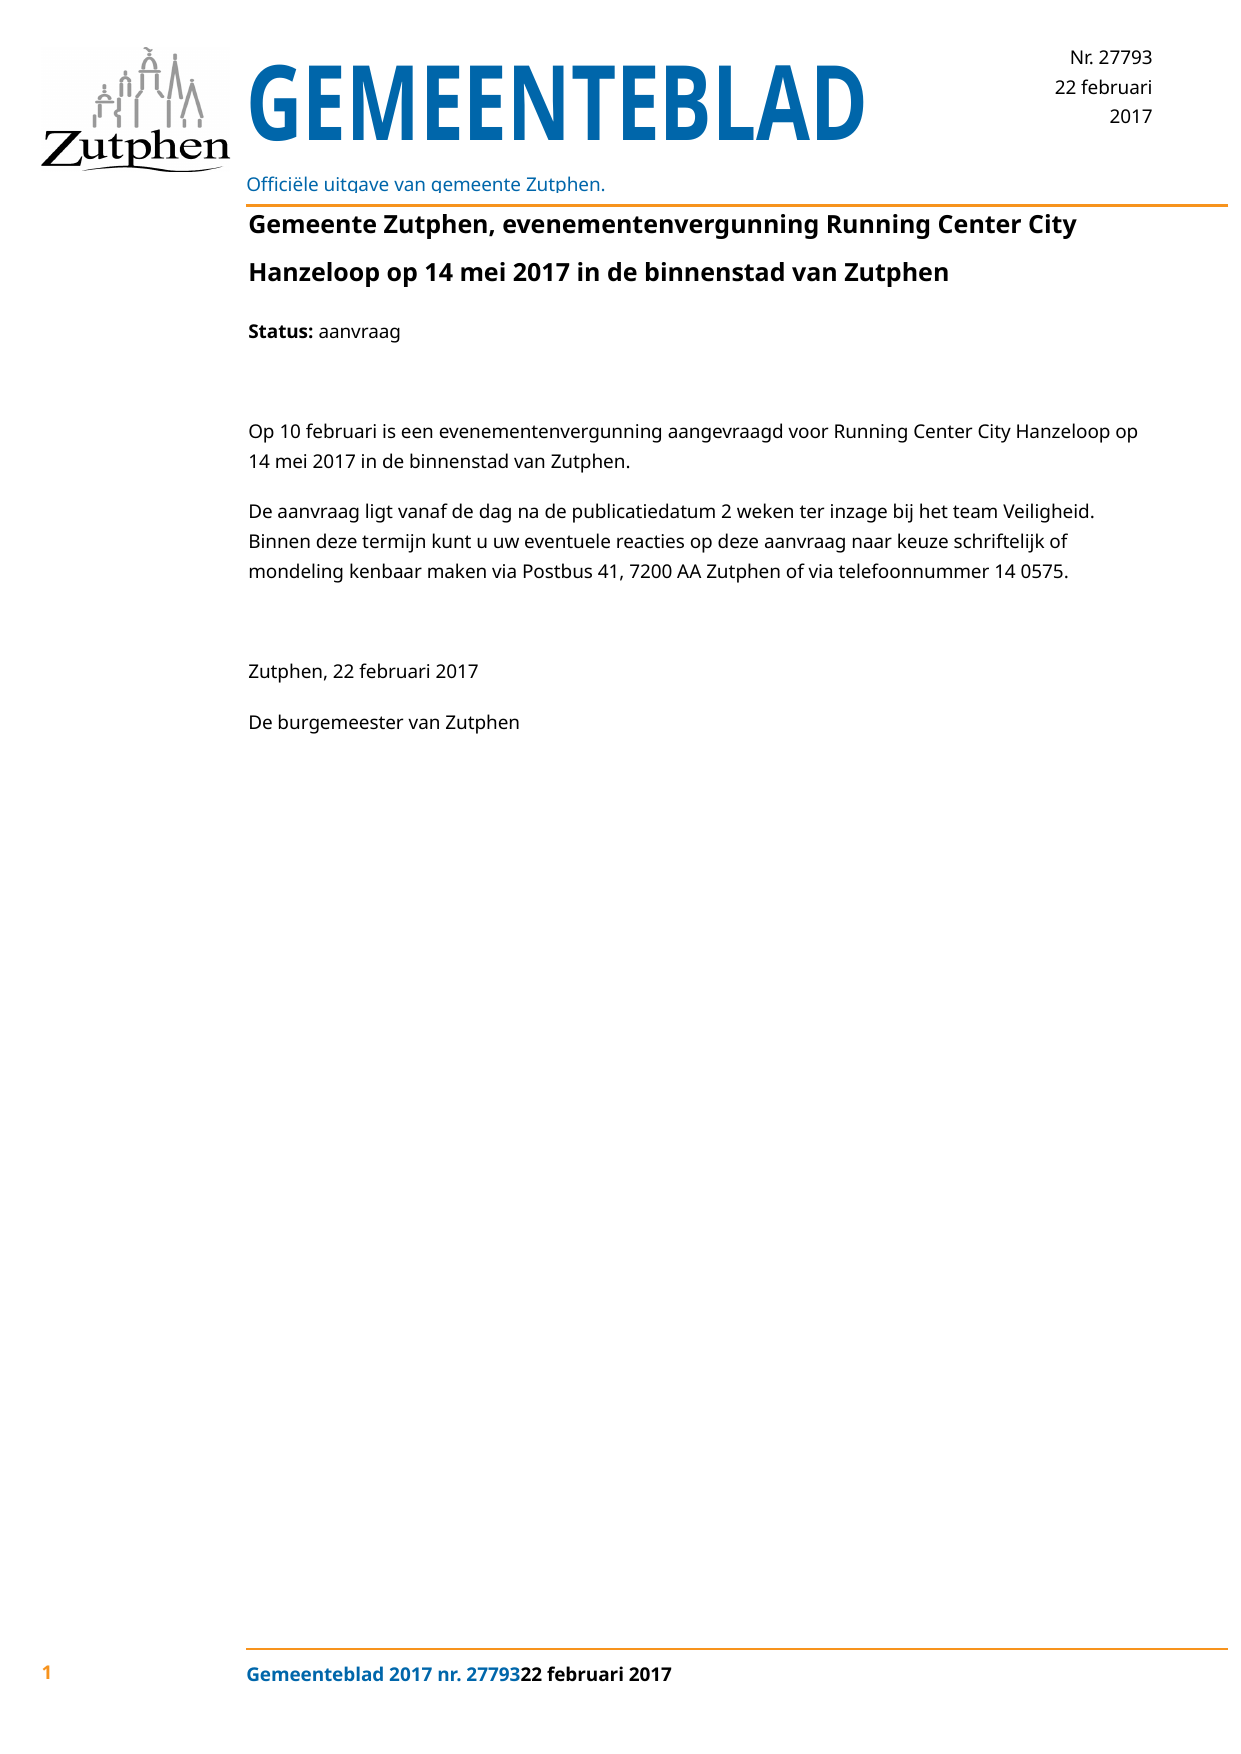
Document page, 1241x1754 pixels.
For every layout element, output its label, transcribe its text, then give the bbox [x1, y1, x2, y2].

text Status: aanvraag [248, 318, 1152, 344]
text De burgemeester van Zutphen [248, 709, 1152, 735]
text De aanvraag ligt vanaf de dag na de publicatiedatum 2 weken ter inzage bij het team Veiligheid. Binnen deze termijn kunt u uw eventuele reacties op deze aanvraag naar keuze schriftelijk of mondeling kenbaar maken via Postbus 41, 7200 AA Zutphen of via telefoonnummer 14 0575. [248, 499, 1152, 584]
text Gemeente Zutphen, evenementenvergunning Running Center City Hanzeloop op 14 mei 2017 in de binnenstad van Zutphen [248, 207, 1152, 288]
text Op 10 februari is een evenementenvergunning aangevraagd voor Running Center City Hanzeloop op 14 mei 2017 in de binnenstad van Zutphen. [248, 419, 1152, 474]
text Zutphen, 22 februari 2017 [248, 659, 1152, 684]
picture [41, 47, 231, 172]
